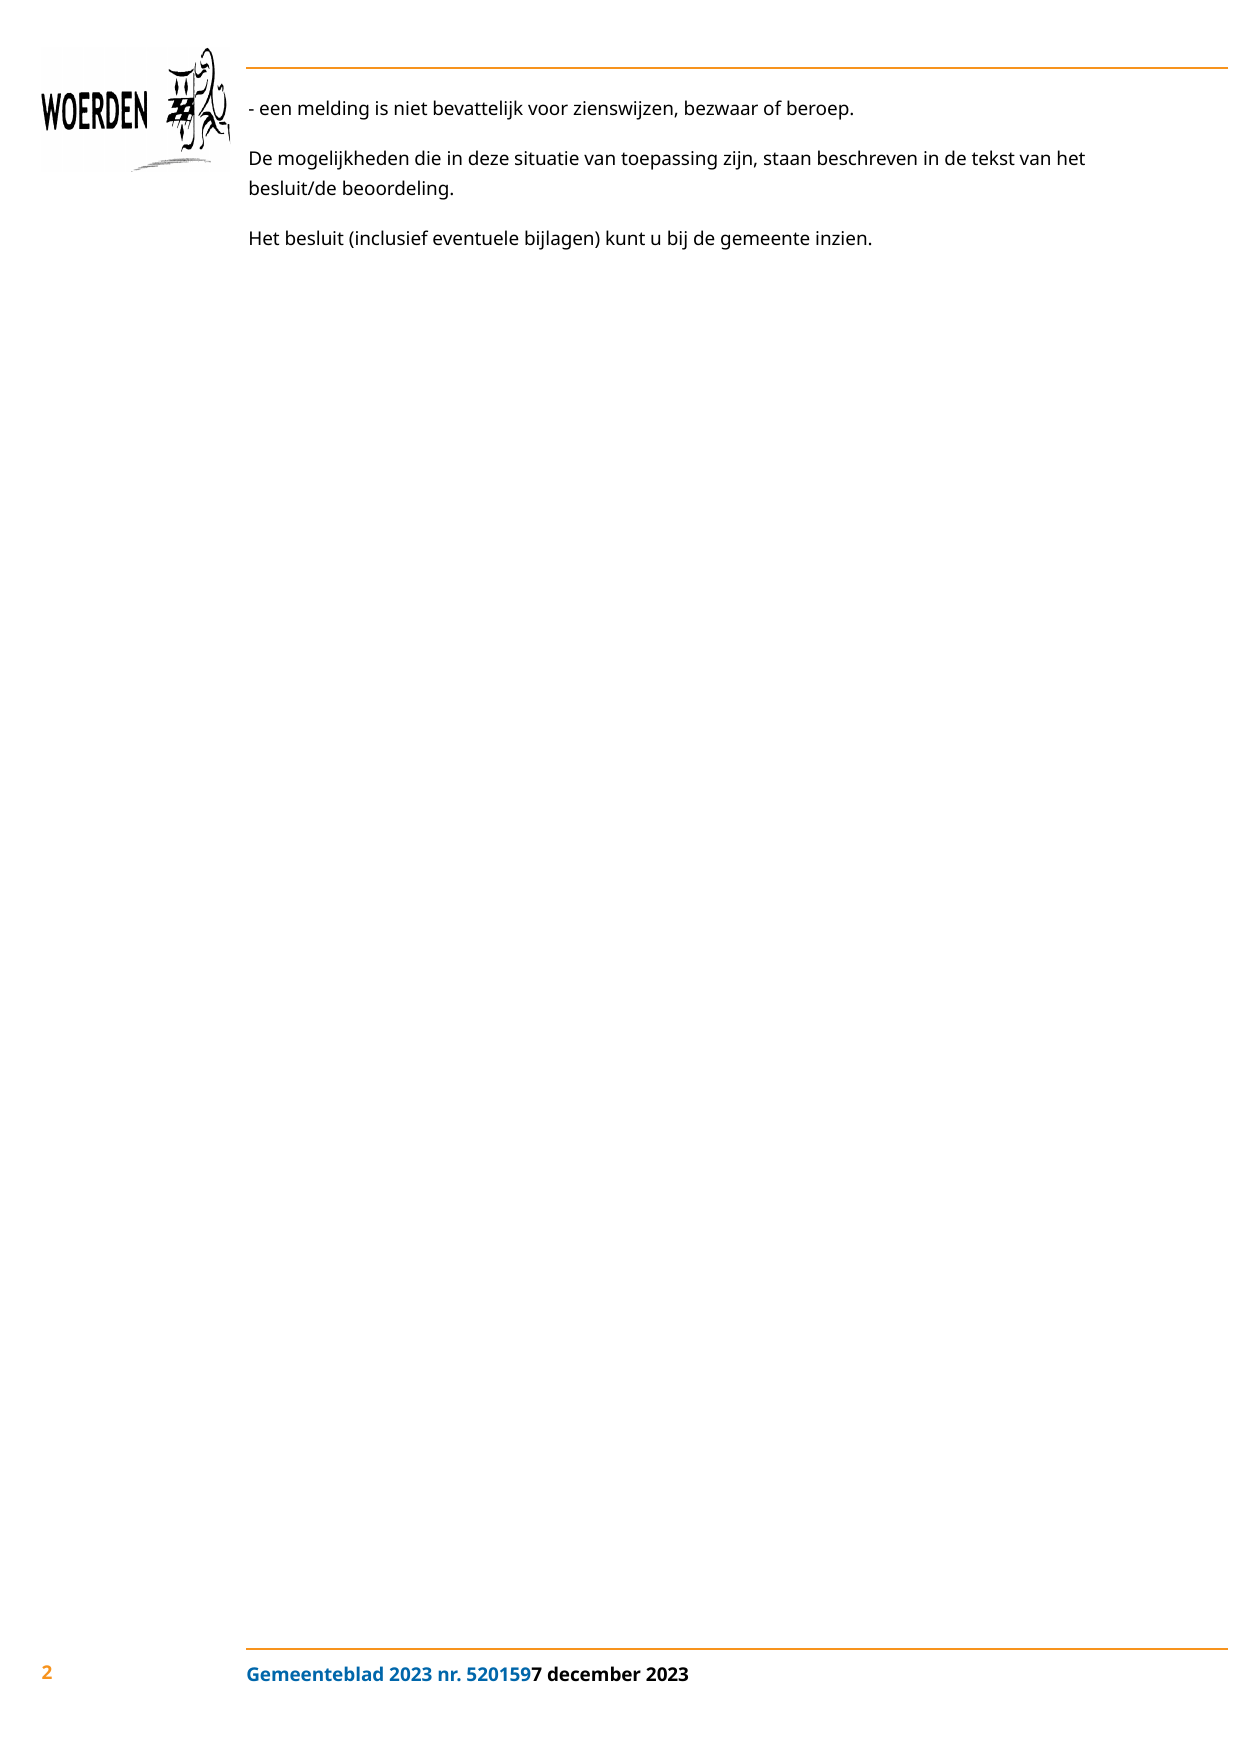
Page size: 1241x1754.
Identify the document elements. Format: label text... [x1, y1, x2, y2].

picture [41, 47, 231, 172]
text - een melding is niet bevattelijk voor zienswijzen, bezwaar of beroep. [248, 95, 1152, 121]
text Het besluit (inclusief eventuele bijlagen) kunt u bij de gemeente inzien. [248, 225, 1152, 251]
text De mogelijkheden die in deze situatie van toepassing zijn, staan beschreven in de tekst van het besluit/de beoordeling. [248, 145, 1152, 201]
